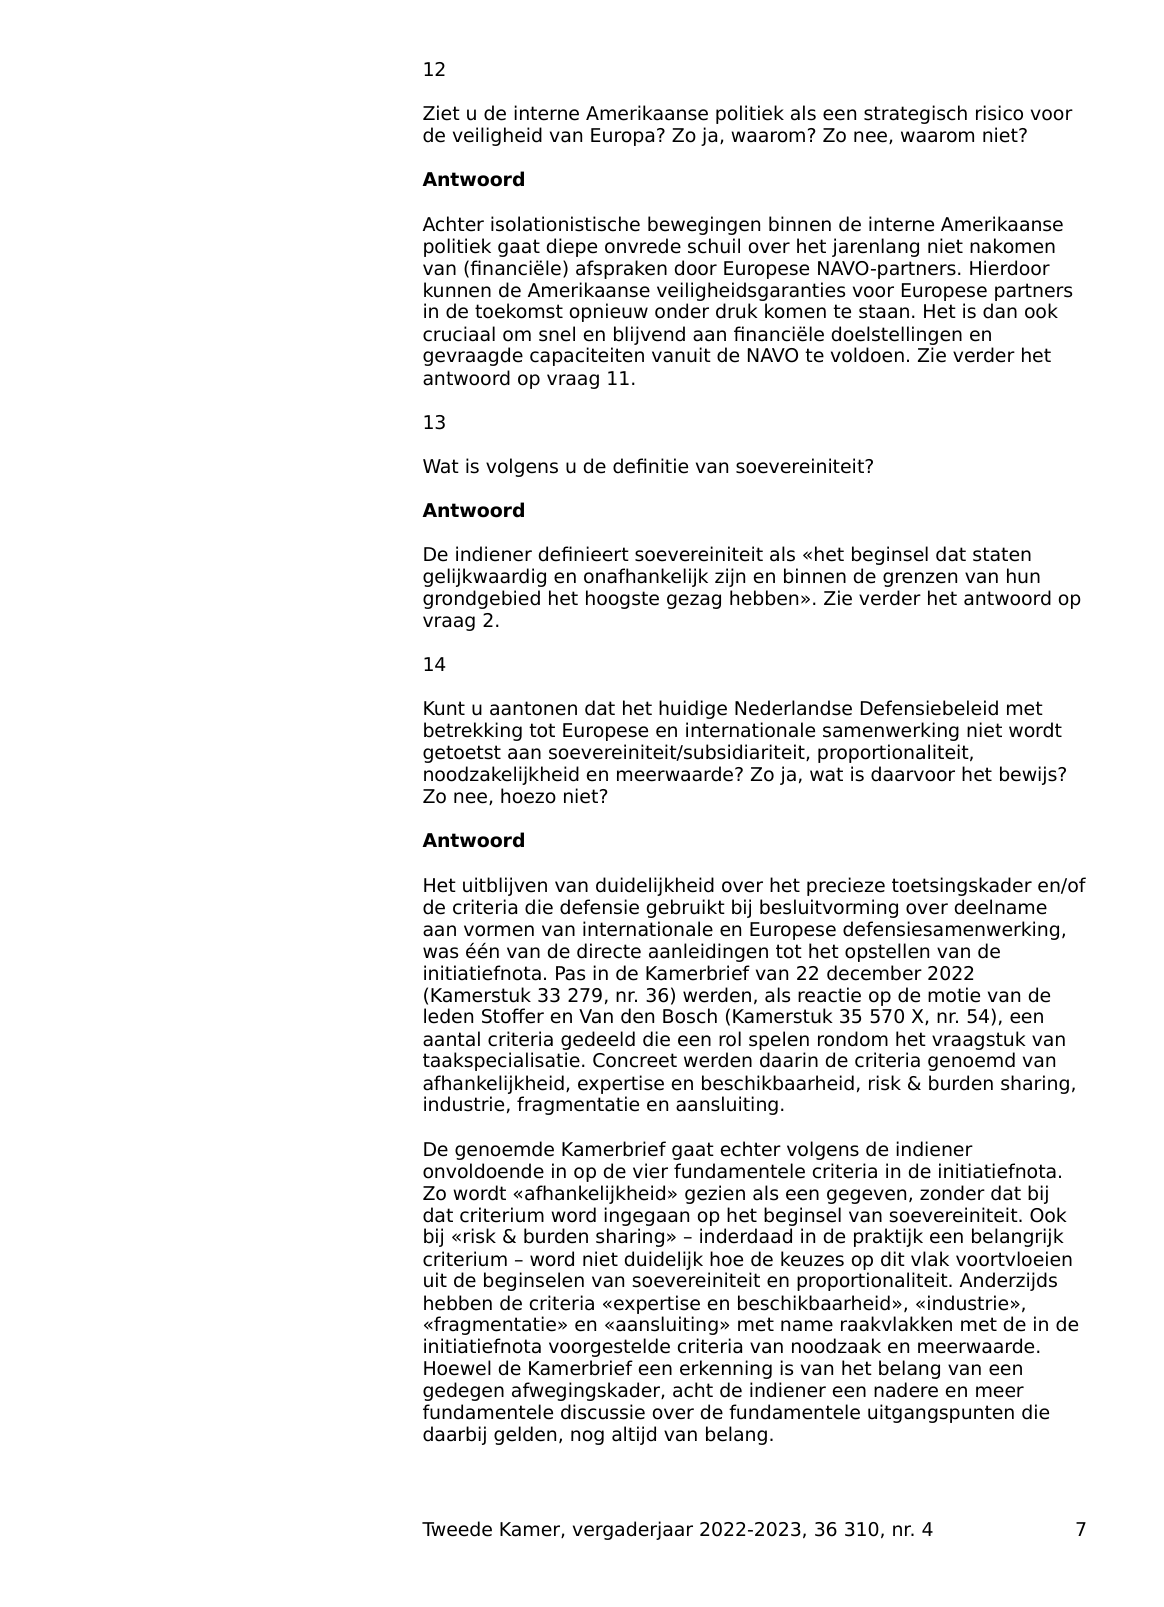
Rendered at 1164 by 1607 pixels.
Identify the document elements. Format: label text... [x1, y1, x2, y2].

text Wat is volgens u de definitie van soevereiniteit? [422, 456, 1087, 478]
subtitle Antwoord [422, 169, 1087, 191]
text De genoemde Kamerbrief gaat echter volgens de indiener onvoldoende in op de vier fundamentele criteria in de initiatiefnota. Zo wordt «afhankelijkheid» gezien als een gegeven, zonder dat bij dat criterium word ingegaan op het beginsel van soevereiniteit. Ook bij «risk & burden sharing» – inderdaad in de praktijk een belangrijk criterium – word niet duidelijk hoe de keuzes op dit vlak voortvloeien uit de beginselen van soevereiniteit en proportionaliteit. Anderzijds hebben de criteria «expertise en beschikbaarheid», «industrie», «fragmentatie» en «aansluiting» met name raakvlakken met de in de initiatiefnota voorgestelde criteria van noodzaak en meerwaarde. Hoewel de Kamerbrief een erkenning is van het belang van een gedegen afwegingskader, acht de indiener een nadere en meer fundamentele discussie over de fundamentele uitgangspunten die daarbij gelden, nog altijd van belang. [422, 1138, 1087, 1446]
subtitle 13 [422, 412, 1087, 433]
subtitle Antwoord [422, 500, 1087, 522]
text Het uitblijven van duidelijkheid over het precieze toetsingskader en/of de criteria die defensie gebruikt bij besluitvorming over deelname aan vormen van internationale en Europese defensiesamenwerking, was één van de directe aanleidingen tot het opstellen van de initiatiefnota. Pas in de Kamerbrief van 22 december 2022 (Kamerstuk 33 279, nr. 36) werden, als reactie op de motie van de leden Stoffer en Van den Bosch (Kamerstuk 35 570 X, nr. 54), een aantal criteria gedeeld die een rol spelen rondom het vraagstuk van taakspecialisatie. Concreet werden daarin de criteria genoemd van afhankelijkheid, expertise en beschikbaarheid, risk & burden sharing, industrie, fragmentatie en aansluiting. [422, 874, 1087, 1116]
text Kunt u aantonen dat het huidige Nederlandse Defensiebeleid met betrekking tot Europese en internationale samenwerking niet wordt getoetst aan soevereiniteit/subsidiariteit, proportionaliteit, noodzakelijkheid en meerwaarde? Zo ja, wat is daarvoor het bewijs? Zo nee, hoezo niet? [422, 698, 1087, 808]
subtitle Antwoord [422, 830, 1087, 852]
text Ziet u de interne Amerikaanse politiek als een strategisch risico voor de veiligheid van Europa? Zo ja, waarom? Zo nee, waarom niet? [422, 103, 1087, 147]
subtitle 12 [422, 59, 1087, 81]
subtitle 14 [422, 654, 1087, 676]
text Achter isolationistische bewegingen binnen de interne Amerikaanse politiek gaat diepe onvrede schuil over het jarenlang niet nakomen van (financiële) afspraken door Europese NAVO-partners. Hierdoor kunnen de Amerikaanse veiligheidsgaranties voor Europese partners in de toekomst opnieuw onder druk komen te staan. Het is dan ook cruciaal om snel en blijvend aan financiële doelstellingen en gevraagde capaciteiten vanuit de NAVO te voldoen. Zie verder het antwoord op vraag 11. [422, 213, 1087, 389]
text De indiener definieert soevereiniteit als «het beginsel dat staten gelijkwaardig en onafhankelijk zijn en binnen de grenzen van hun grondgebied het hoogste gezag hebben». Zie verder het antwoord op vraag 2. [422, 544, 1087, 632]
